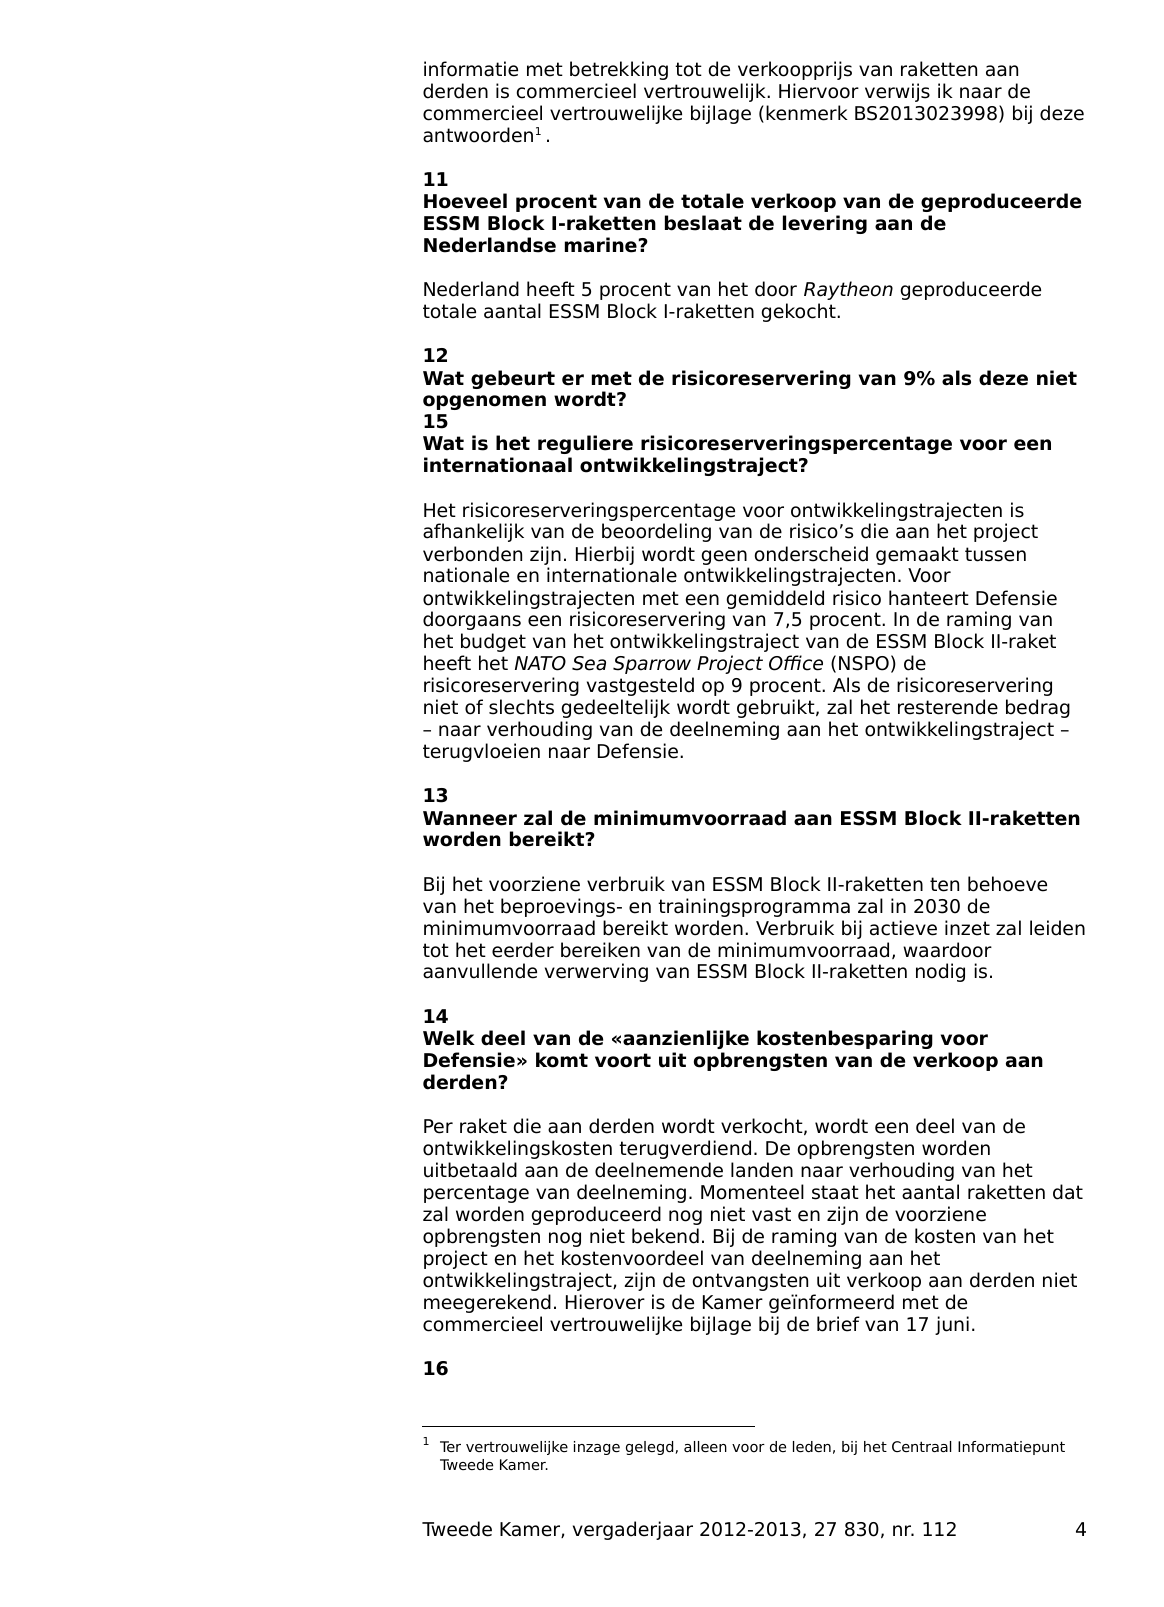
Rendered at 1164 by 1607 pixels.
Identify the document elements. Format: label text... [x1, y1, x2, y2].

text Ter vertrouwelijke inzage gelegd, alleen voor de leden, bij het Centraal Informatiepunt Tweede Kamer. [422, 1435, 1087, 1474]
text Het risicoreserveringspercentage voor ontwikkelingstrajecten is afhankelijk van de beoordeling van de risico’s die aan het project verbonden zijn. Hierbij wordt geen onderscheid gemaakt tussen nationale en internationale ontwikkelingstrajecten. Voor ontwikkelingstrajecten met een gemiddeld risico hanteert Defensie doorgaans een risicoreservering van 7,5 procent. In de raming van het budget van het ontwikkelingstraject van de ESSM Block II-raket heeft het NATO Sea Sparrow Project Office (NSPO) de risicoreservering vastgesteld op 9 procent. Als de risicoreservering niet of slechts gedeeltelijk wordt gebruikt, zal het resterende bedrag – naar verhouding van de deelneming aan het ontwikkelingstraject – terugvloeien naar Defensie. [422, 499, 1087, 763]
text Wat is het reguliere risicoreserveringspercentage voor een internationaal ontwikkelingstraject? [422, 433, 1087, 477]
text 13 [422, 785, 1087, 807]
text informatie met betrekking tot de verkoopprijs van raketten aan derden is commercieel vertrouwelijk. Hiervoor verwijs ik naar de commercieel vertrouwelijke bijlage (kenmerk BS2013023998) bij deze antwoorden. [422, 59, 1087, 147]
text Hoeveel procent van de totale verkoop van de geproduceerde ESSM Block I-raketten beslaat de levering aan de Nederlandse marine? [422, 191, 1087, 257]
text Wanneer zal de minimumvoorraad aan ESSM Block II-raketten worden bereikt? [422, 807, 1087, 851]
text Nederland heeft 5 procent van het door Raytheon geproduceerde totale aantal ESSM Block I-raketten gekocht. [422, 279, 1087, 323]
text 16 [422, 1358, 1087, 1380]
text Welk deel van de «aanzienlijke kostenbesparing voor Defensie» komt voort uit opbrengsten van de verkoop aan derden? [422, 1028, 1087, 1093]
text 12 [422, 345, 1087, 367]
text Per raket die aan derden wordt verkocht, wordt een deel van de ontwikkelingskosten terugverdiend. De opbrengsten worden uitbetaald aan de deelnemende landen naar verhouding van het percentage van deelneming. Momenteel staat het aantal raketten dat zal worden geproduceerd nog niet vast en zijn de voorziene opbrengsten nog niet bekend. Bij de raming van de kosten van het project en het kostenvoordeel van deelneming aan het ontwikkelingstraject, zijn de ontvangsten uit verkoop aan derden niet meegerekend. Hierover is de Kamer geïnformeerd met de commercieel vertrouwelijke bijlage bij de brief van 17 juni. [422, 1116, 1087, 1336]
text 15 [422, 411, 1087, 433]
text 11 [422, 169, 1087, 191]
text 14 [422, 1006, 1087, 1028]
text Bij het voorziene verbruik van ESSM Block II-raketten ten behoeve van het beproevings- en trainingsprogramma zal in 2030 de minimumvoorraad bereikt worden. Verbruik bij actieve inzet zal leiden tot het eerder bereiken van de minimumvoorraad, waardoor aanvullende verwerving van ESSM Block II-raketten nodig is. [422, 873, 1087, 983]
text Wat gebeurt er met de risicoreservering van 9% als deze niet opgenomen wordt? [422, 367, 1087, 411]
